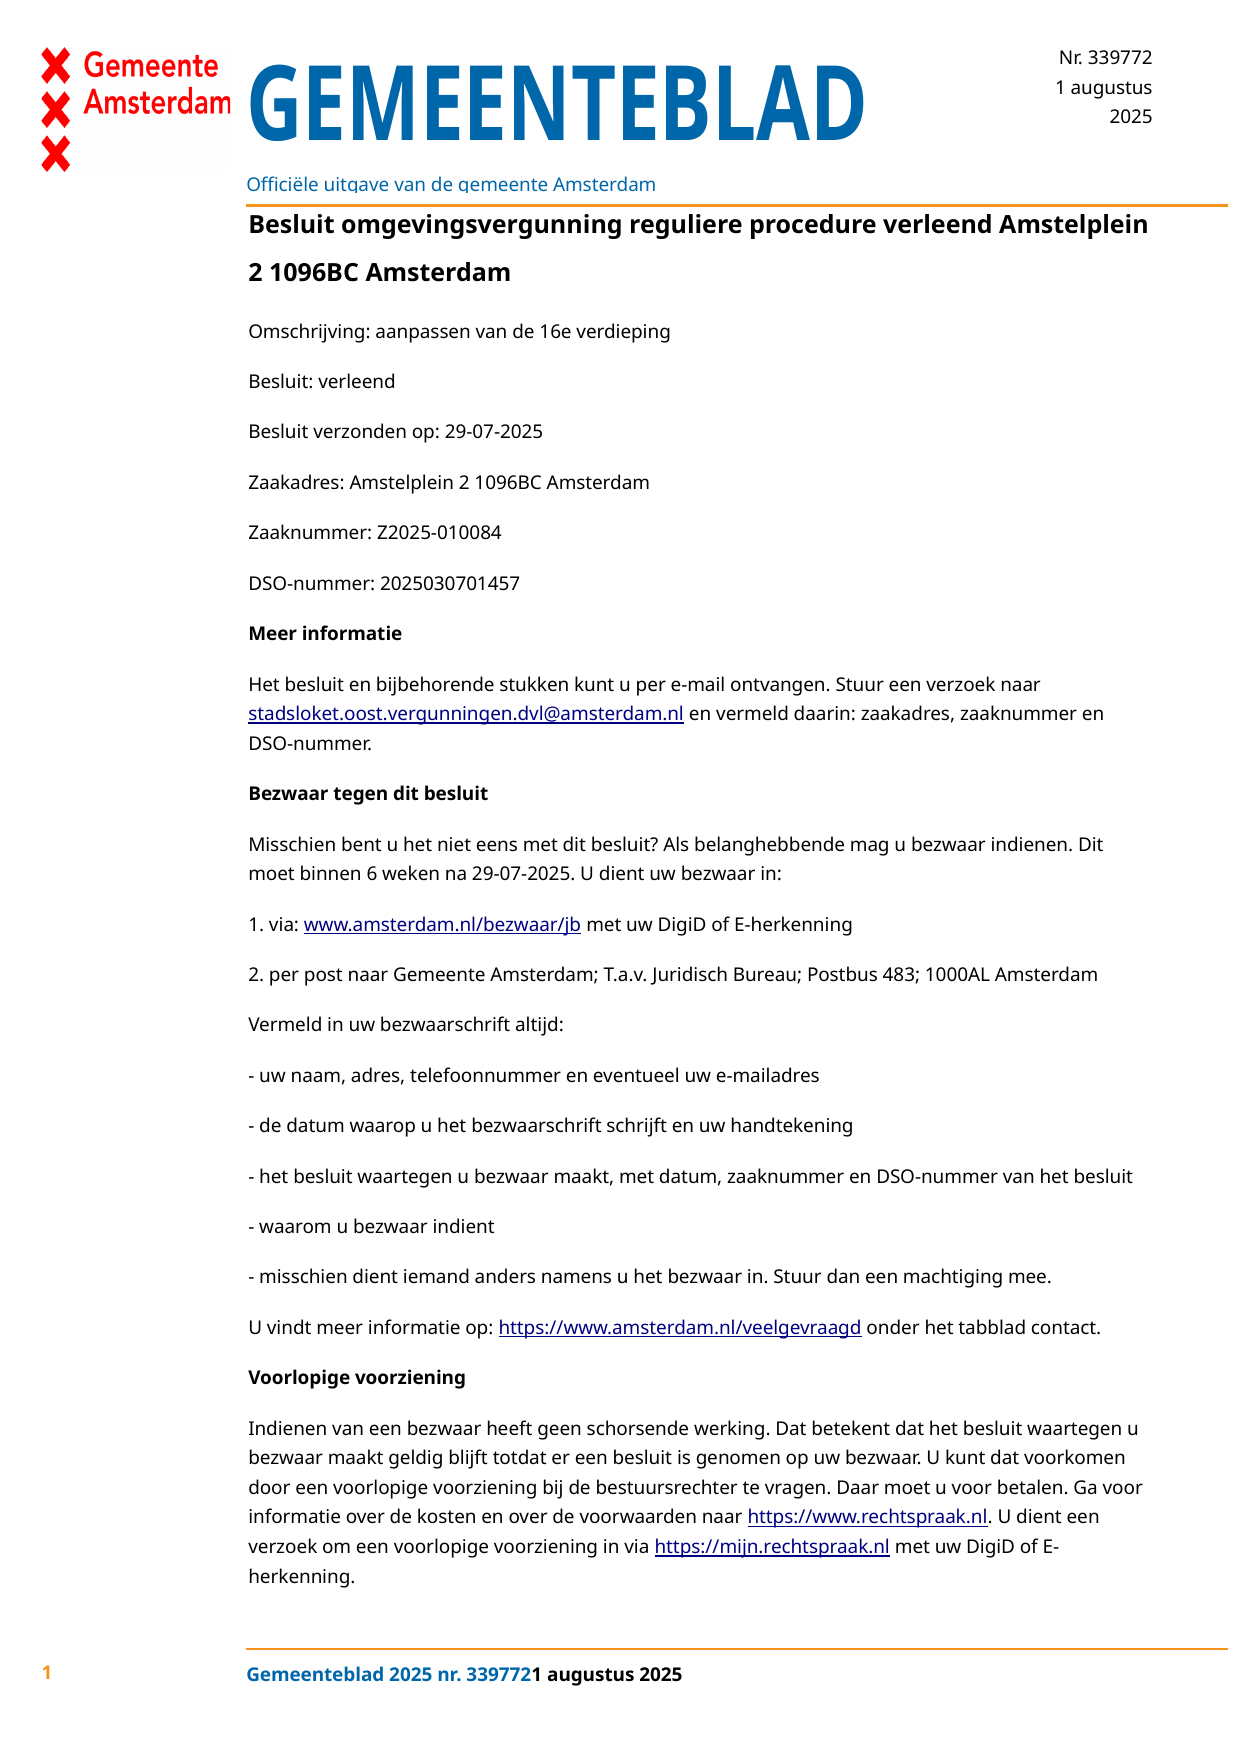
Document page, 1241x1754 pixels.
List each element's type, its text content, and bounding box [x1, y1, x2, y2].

text U vindt meer informatie op: https://www.amsterdam.nl/veelgevraagd onder het tabblad contact. [248, 1314, 1152, 1340]
text 1. via: www.amsterdam.nl/bezwaar/jb met uw DigiD of E-herkenning [248, 911, 1152, 937]
text Besluit omgevingsvergunning reguliere procedure verleend Amstelplein 2 1096BC Amsterdam [248, 207, 1152, 288]
text Het besluit en bijbehorende stukken kunt u per e-mail ontvangen. Stuur een verzoek naar stadsloket.oost.vergunningen.dvl@amsterdam.nl en vermeld daarin: zaakadres, zaaknummer en DSO-nummer. [248, 671, 1152, 756]
text Besluit verzonden op: 29-07-2025 [248, 419, 1152, 444]
text Meer informatie [248, 620, 1152, 646]
text - uw naam, adres, telefoonnummer en eventueel uw e-mailadres [248, 1062, 1152, 1088]
text Indienen van een bezwaar heeft geen schorsende werking. Dat betekent dat het besluit waartegen u bezwaar maakt geldig blijft totdat er een besluit is genomen op uw bezwaar. U kunt dat voorkomen door een voorlopige voorziening bij de bestuursrechter te vragen. Daar moet u voor betalen. Ga voor informatie over de kosten en over de voorwaarden naar https://www.rechtspraak.nl. U dient een verzoek om een voorlopige voorziening in via https://mijn.rechtspraak.nl met uw DigiD of E-herkenning. [248, 1415, 1152, 1589]
text - het besluit waartegen u bezwaar maakt, met datum, zaaknummer en DSO-nummer van het besluit [248, 1163, 1152, 1189]
text Bezwaar tegen dit besluit [248, 780, 1152, 806]
text Voorlopige voorziening [248, 1364, 1152, 1390]
text - waarom u bezwaar indient [248, 1213, 1152, 1239]
text Omschrijving: aanpassen van de 16e verdieping [248, 318, 1152, 344]
text Besluit: verleend [248, 368, 1152, 394]
text Zaakadres: Amstelplein 2 1096BC Amsterdam [248, 469, 1152, 495]
text Misschien bent u het niet eens met dit besluit? Als belanghebbende mag u bezwaar indienen. Dit moet binnen 6 weken na 29-07-2025. U dient uw bezwaar in: [248, 831, 1152, 886]
picture [41, 47, 231, 172]
text Zaaknummer: Z2025-010084 [248, 519, 1152, 545]
text Vermeld in uw bezwaarschrift altijd: [248, 1012, 1152, 1037]
text - misschien dient iemand anders namens u het bezwaar in. Stuur dan een machtiging mee. [248, 1264, 1152, 1289]
text - de datum waarop u het bezwaarschrift schrijft en uw handtekening [248, 1112, 1152, 1138]
text DSO-nummer: 2025030701457 [248, 570, 1152, 596]
text 2. per post naar Gemeente Amsterdam; T.a.v. Juridisch Bureau; Postbus 483; 1000AL Amsterdam [248, 961, 1152, 987]
